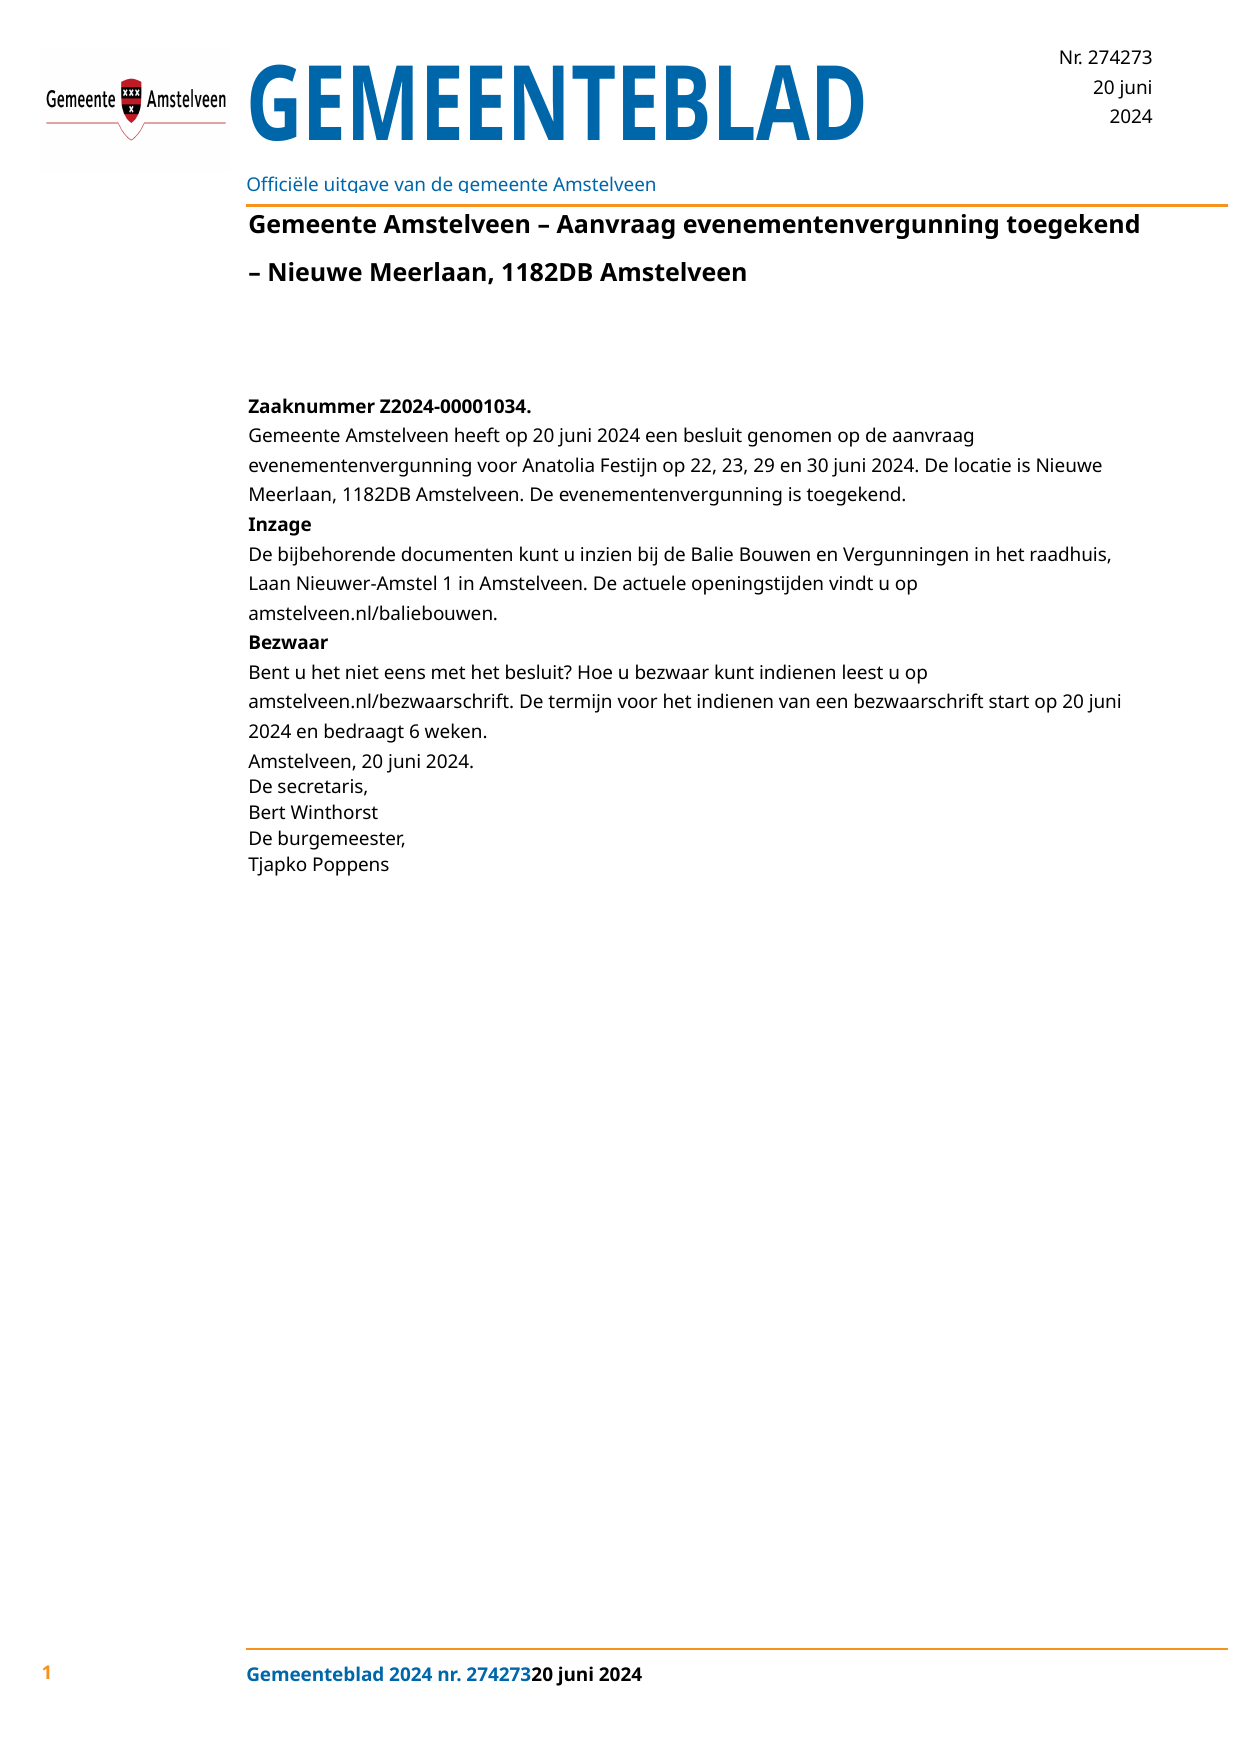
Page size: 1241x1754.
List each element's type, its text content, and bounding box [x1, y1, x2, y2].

text Bert Winthorst [248, 799, 1152, 825]
text Gemeente Amstelveen heeft op 20 juni 2024 een besluit genomen op de aanvraag evenementenvergunning voor Anatolia Festijn op 22, 23, 29 en 30 juni 2024. De locatie is Nieuwe Meerlaan, 1182DB Amstelveen. De evenementenvergunning is toegekend. [248, 422, 1152, 507]
text Gemeente Amstelveen – Aanvraag evenementenvergunning toegekend – Nieuwe Meerlaan, 1182DB Amstelveen [248, 207, 1152, 288]
text Bent u het niet eens met het besluit? Hoe u bezwaar kunt indienen leest u op amstelveen.nl/bezwaarschrift. De termijn voor het indienen van een bezwaarschrift start op 20 juni 2024 en bedraagt 6 weken. [248, 659, 1152, 744]
text Inzage [248, 511, 1152, 537]
text De burgemeester, [248, 825, 1152, 851]
text Zaaknummer Z2024-00001034. [248, 393, 1152, 419]
text Bezwaar [248, 629, 1152, 655]
text De bijbehorende documenten kunt u inzien bij de Balie Bouwen en Vergunningen in het raadhuis, Laan Nieuwer-Amstel 1 in Amstelveen. De actuele openingstijden vindt u op amstelveen.nl/baliebouwen. [248, 541, 1152, 626]
text Tjapko Poppens [248, 851, 1152, 877]
text De secretaris, [248, 774, 1152, 799]
text Amstelveen, 20 juni 2024. [248, 748, 1152, 774]
picture [41, 47, 231, 172]
